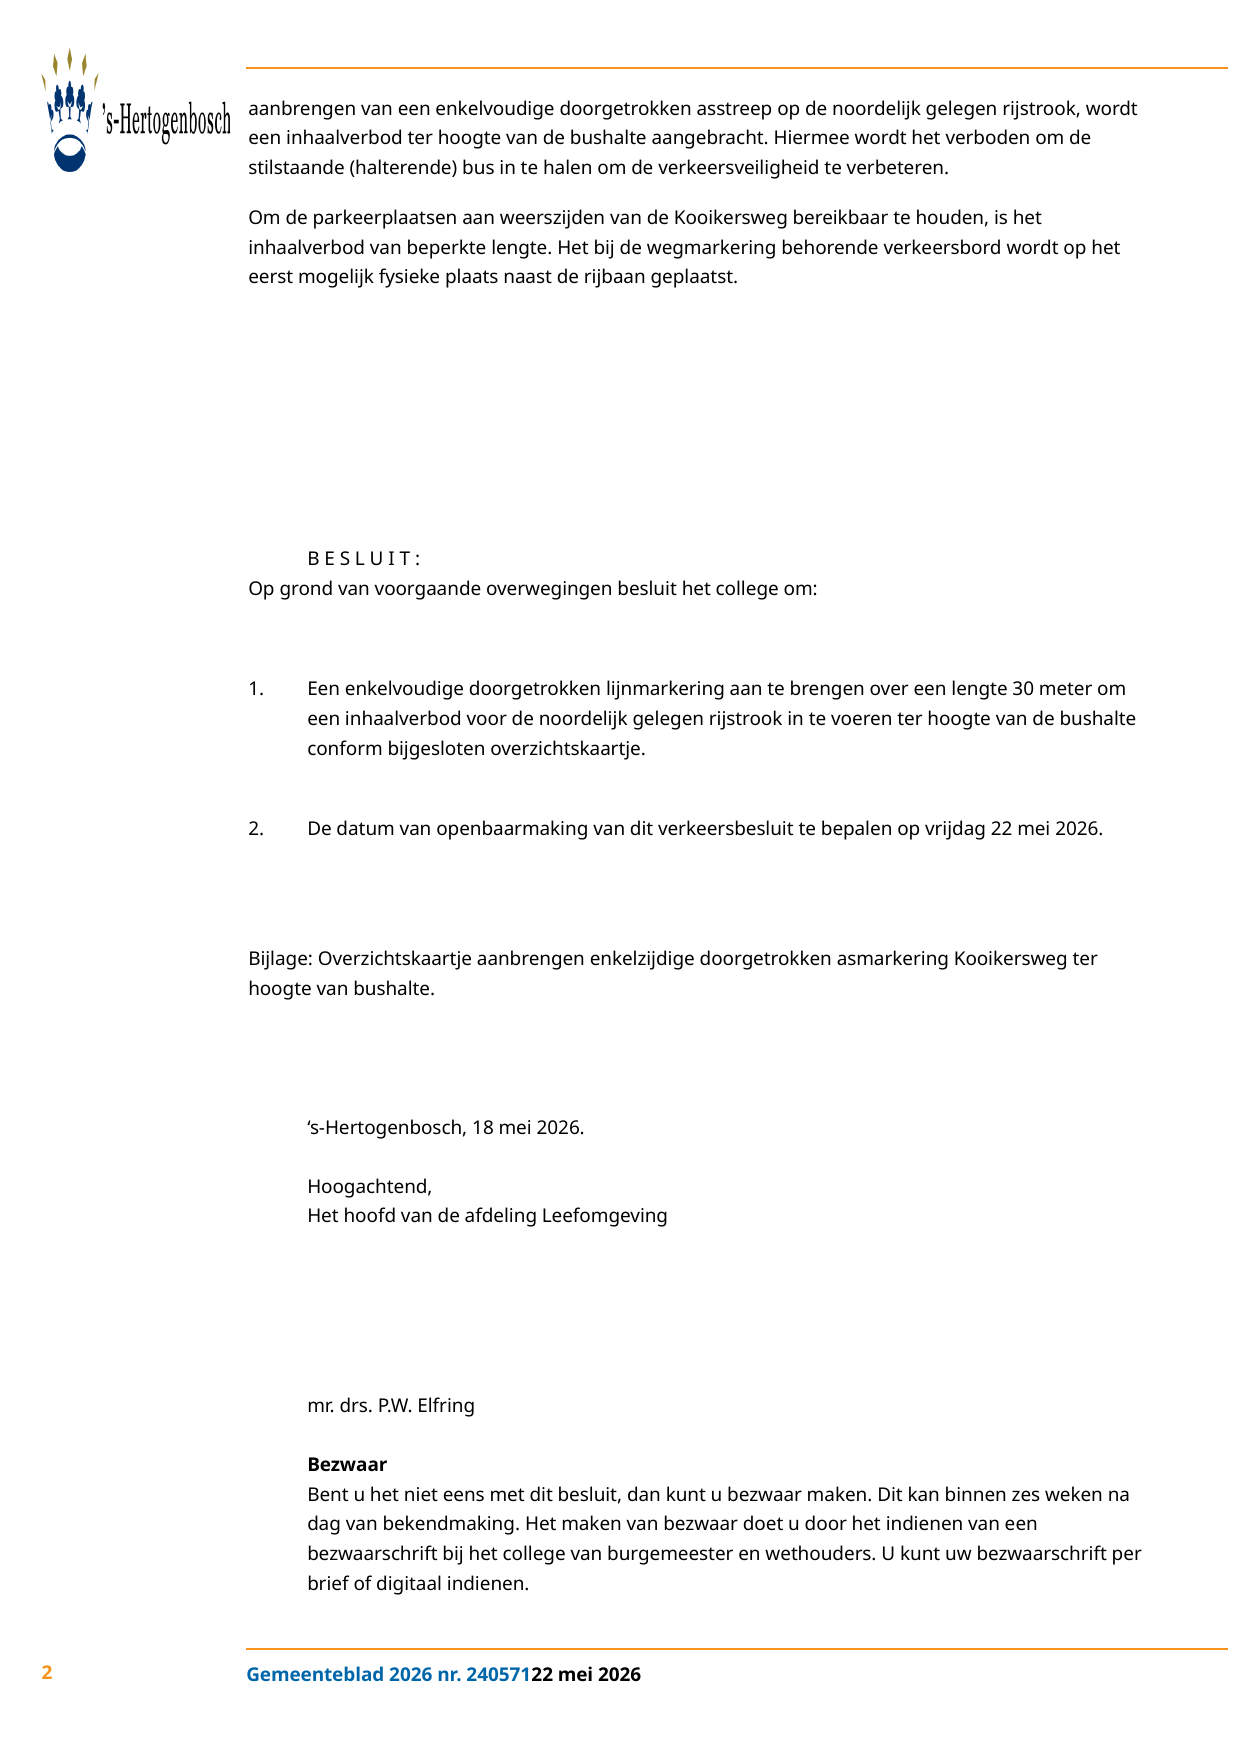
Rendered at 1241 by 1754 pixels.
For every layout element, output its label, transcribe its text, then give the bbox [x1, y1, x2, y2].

list De datum van openbaarmaking van dit verkeersbesluit te bepalen op vrijdag 22 mei 2026. [248, 815, 1152, 841]
text Bijlage: Overzichtskaartje aanbrengen enkelzijdige doorgetrokken asmarkering Kooikersweg ter hoogte van bushalte. [248, 945, 1152, 1001]
list mr. drs. P.W. Elfring [248, 1392, 1152, 1418]
list B E S L U I T : [248, 545, 1152, 571]
list Bent u het niet eens met dit besluit, dan kunt u bezwaar maken. Dit kan binnen zes weken na dag van bekendmaking. Het maken van bezwaar doet u door het indienen van een bezwaarschrift bij het college van burgemeester en wethouders. U kunt uw bezwaarschrift per brief of digitaal indienen. [248, 1481, 1152, 1596]
list Het hoofd van de afdeling Leefomgeving [248, 1203, 1152, 1228]
picture [41, 47, 231, 172]
text Om de parkeerplaatsen aan weerszijden van de Kooikersweg bereikbaar te houden, is het inhaalverbod van beperkte lengte. Het bij de wegmarkering behorende verkeersbord wordt op het eerst mogelijk fysieke plaats naast de rijbaan geplaatst. [248, 204, 1152, 289]
text Op grond van voorgaande overwegingen besluit het college om: [248, 575, 1152, 601]
list Hoogachtend, [248, 1173, 1152, 1199]
list Bezwaar [248, 1451, 1152, 1477]
list Een enkelvoudige doorgetrokken lijnmarkering aan te brengen over een lengte 30 meter om een inhaalverbod voor de noordelijk gelegen rijstrook in te voeren ter hoogte van de bushalte conform bijgesloten overzichtskaartje. [248, 676, 1152, 761]
text aanbrengen van een enkelvoudige doorgetrokken asstreep op de noordelijk gelegen rijstrook, wordt een inhaalverbod ter hoogte van de bushalte aangebracht. Hiermee wordt het verboden om de stilstaande (halterende) bus in te halen om de verkeersveiligheid te verbeteren. [248, 95, 1152, 180]
list ‘s-Hertogenbosch, 18 mei 2026. [248, 1114, 1152, 1140]
